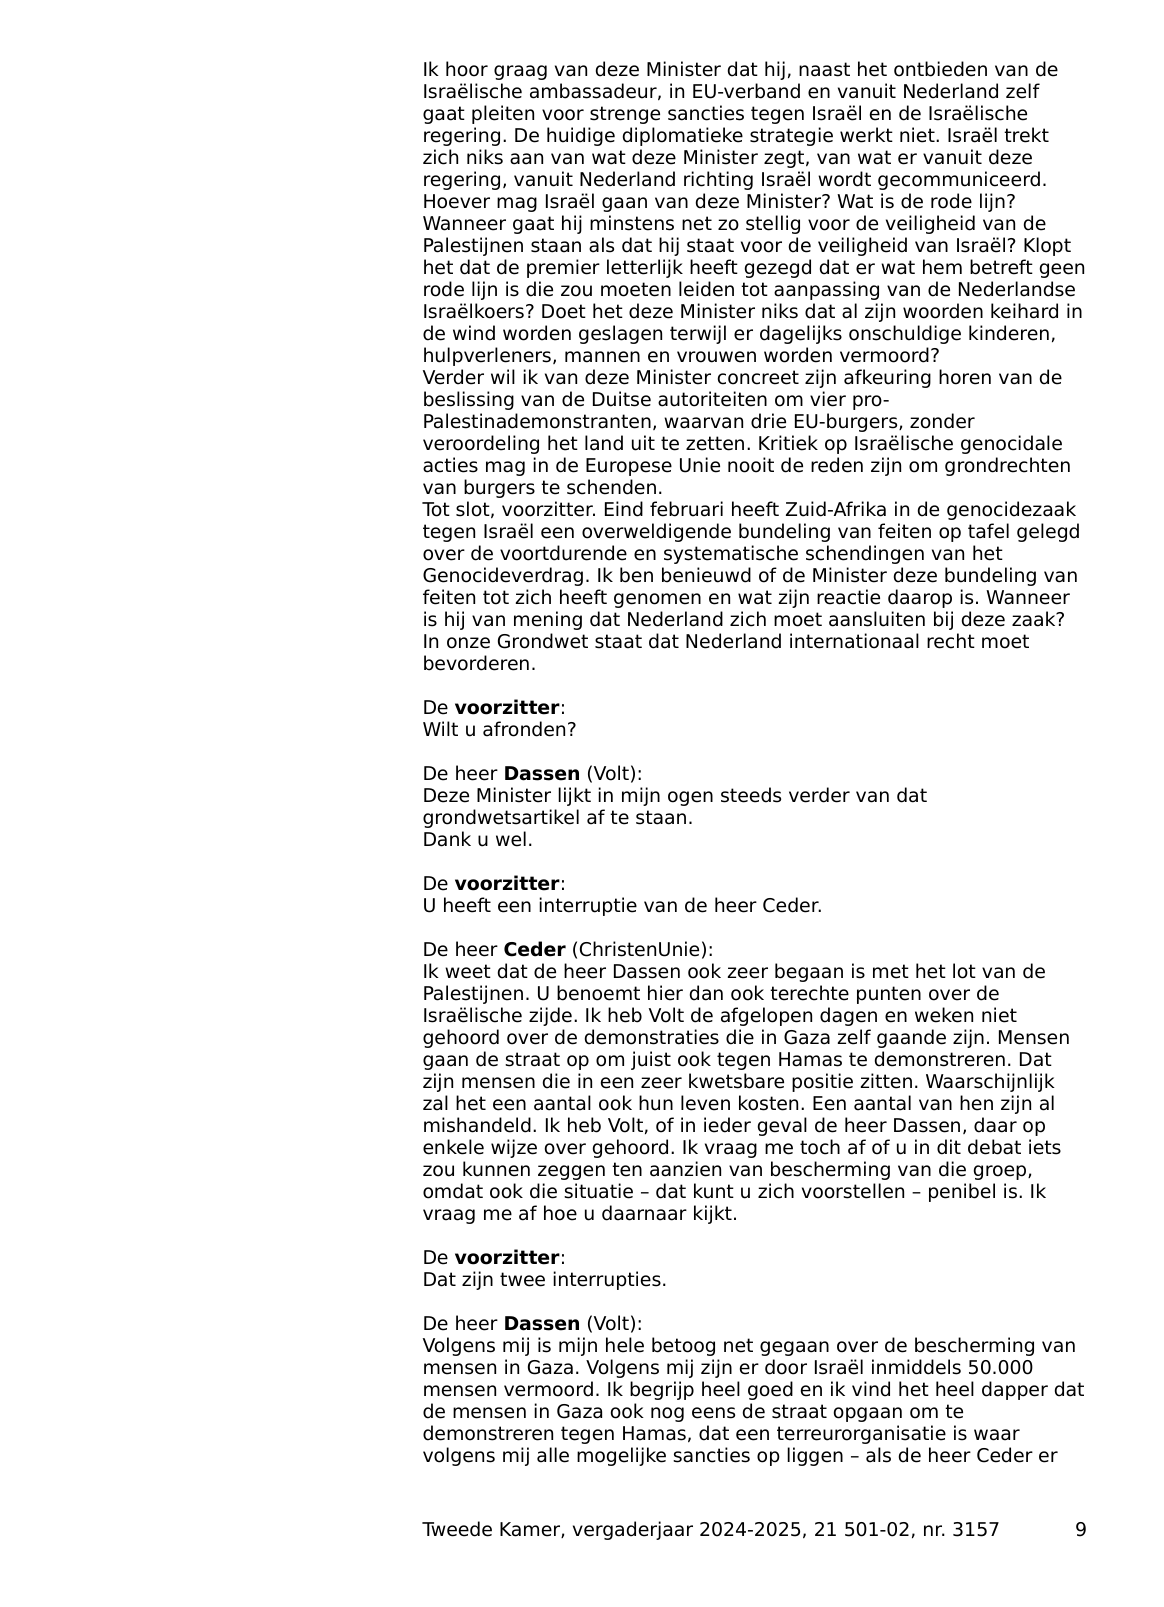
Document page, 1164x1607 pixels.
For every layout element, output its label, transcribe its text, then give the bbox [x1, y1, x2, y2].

text De heer Ceder (ChristenUnie): [422, 939, 1087, 961]
text Ik hoor graag van deze Minister dat hij, naast het ontbieden van de Israëlische ambassadeur, in EU-verband en vanuit Nederland zelf gaat pleiten voor strenge sancties tegen Israël en de Israëlische regering. De huidige diplomatieke strategie werkt niet. Israël trekt zich niks aan van wat deze Minister zegt, van wat er vanuit deze regering, vanuit Nederland richting Israël wordt gecommuniceerd. Hoever mag Israël gaan van deze Minister? Wat is de rode lijn? Wanneer gaat hij minstens net zo stellig voor de veiligheid van de Palestijnen staan als dat hij staat voor de veiligheid van Israël? Klopt het dat de premier letterlijk heeft gezegd dat er wat hem betreft geen rode lijn is die zou moeten leiden tot aanpassing van de Nederlandse Israëlkoers? Doet het deze Minister niks dat al zijn woorden keihard in de wind worden geslagen terwijl er dagelijks onschuldige kinderen, hulpverleners, mannen en vrouwen worden vermoord? [422, 59, 1087, 367]
text Verder wil ik van deze Minister concreet zijn afkeuring horen van de beslissing van de Duitse autoriteiten om vier pro-Palestinademonstranten, waarvan drie EU-burgers, zonder veroordeling het land uit te zetten. Kritiek op Israëlische genocidale acties mag in de Europese Unie nooit de reden zijn om grondrechten van burgers te schenden. [422, 367, 1087, 499]
text De heer Dassen (Volt): [422, 763, 1087, 785]
text Volgens mij is mijn hele betoog net gegaan over de bescherming van mensen in Gaza. Volgens mij zijn er door Israël inmiddels 50.000 mensen vermoord. Ik begrijp heel goed en ik vind het heel dapper dat de mensen in Gaza ook nog eens de straat opgaan om te demonstreren tegen Hamas, dat een terreurorganisatie is waar volgens mij alle mogelijke sancties op liggen – als de heer Ceder er [422, 1335, 1087, 1467]
text Tot slot, voorzitter. Eind februari heeft Zuid-Afrika in de genocidezaak tegen Israël een overweldigende bundeling van feiten op tafel gelegd over de voortdurende en systematische schendingen van het Genocideverdrag. Ik ben benieuwd of de Minister deze bundeling van feiten tot zich heeft genomen en wat zijn reactie daarop is. Wanneer is hij van mening dat Nederland zich moet aansluiten bij deze zaak? In onze Grondwet staat dat Nederland internationaal recht moet bevorderen. [422, 499, 1087, 674]
text Dank u wel. [422, 829, 1087, 851]
text Wilt u afronden? [422, 719, 1087, 741]
text De heer Dassen (Volt): [422, 1313, 1087, 1335]
text Ik weet dat de heer Dassen ook zeer begaan is met het lot van de Palestijnen. U benoemt hier dan ook terechte punten over de Israëlische zijde. Ik heb Volt de afgelopen dagen en weken niet gehoord over de demonstraties die in Gaza zelf gaande zijn. Mensen gaan de straat op om juist ook tegen Hamas te demonstreren. Dat zijn mensen die in een zeer kwetsbare positie zitten. Waarschijnlijk zal het een aantal ook hun leven kosten. Een aantal van hen zijn al mishandeld. Ik heb Volt, of in ieder geval de heer Dassen, daar op enkele wijze over gehoord. Ik vraag me toch af of u in dit debat iets zou kunnen zeggen ten aanzien van bescherming van die groep, omdat ook die situatie – dat kunt u zich voorstellen – penibel is. Ik vraag me af hoe u daarnaar kijkt. [422, 961, 1087, 1225]
text De voorzitter: [422, 1247, 1087, 1269]
text Deze Minister lijkt in mijn ogen steeds verder van dat grondwetsartikel af te staan. [422, 785, 1087, 829]
text De voorzitter: [422, 873, 1087, 895]
text U heeft een interruptie van de heer Ceder. [422, 895, 1087, 917]
text De voorzitter: [422, 697, 1087, 719]
text Dat zijn twee interrupties. [422, 1269, 1087, 1291]
